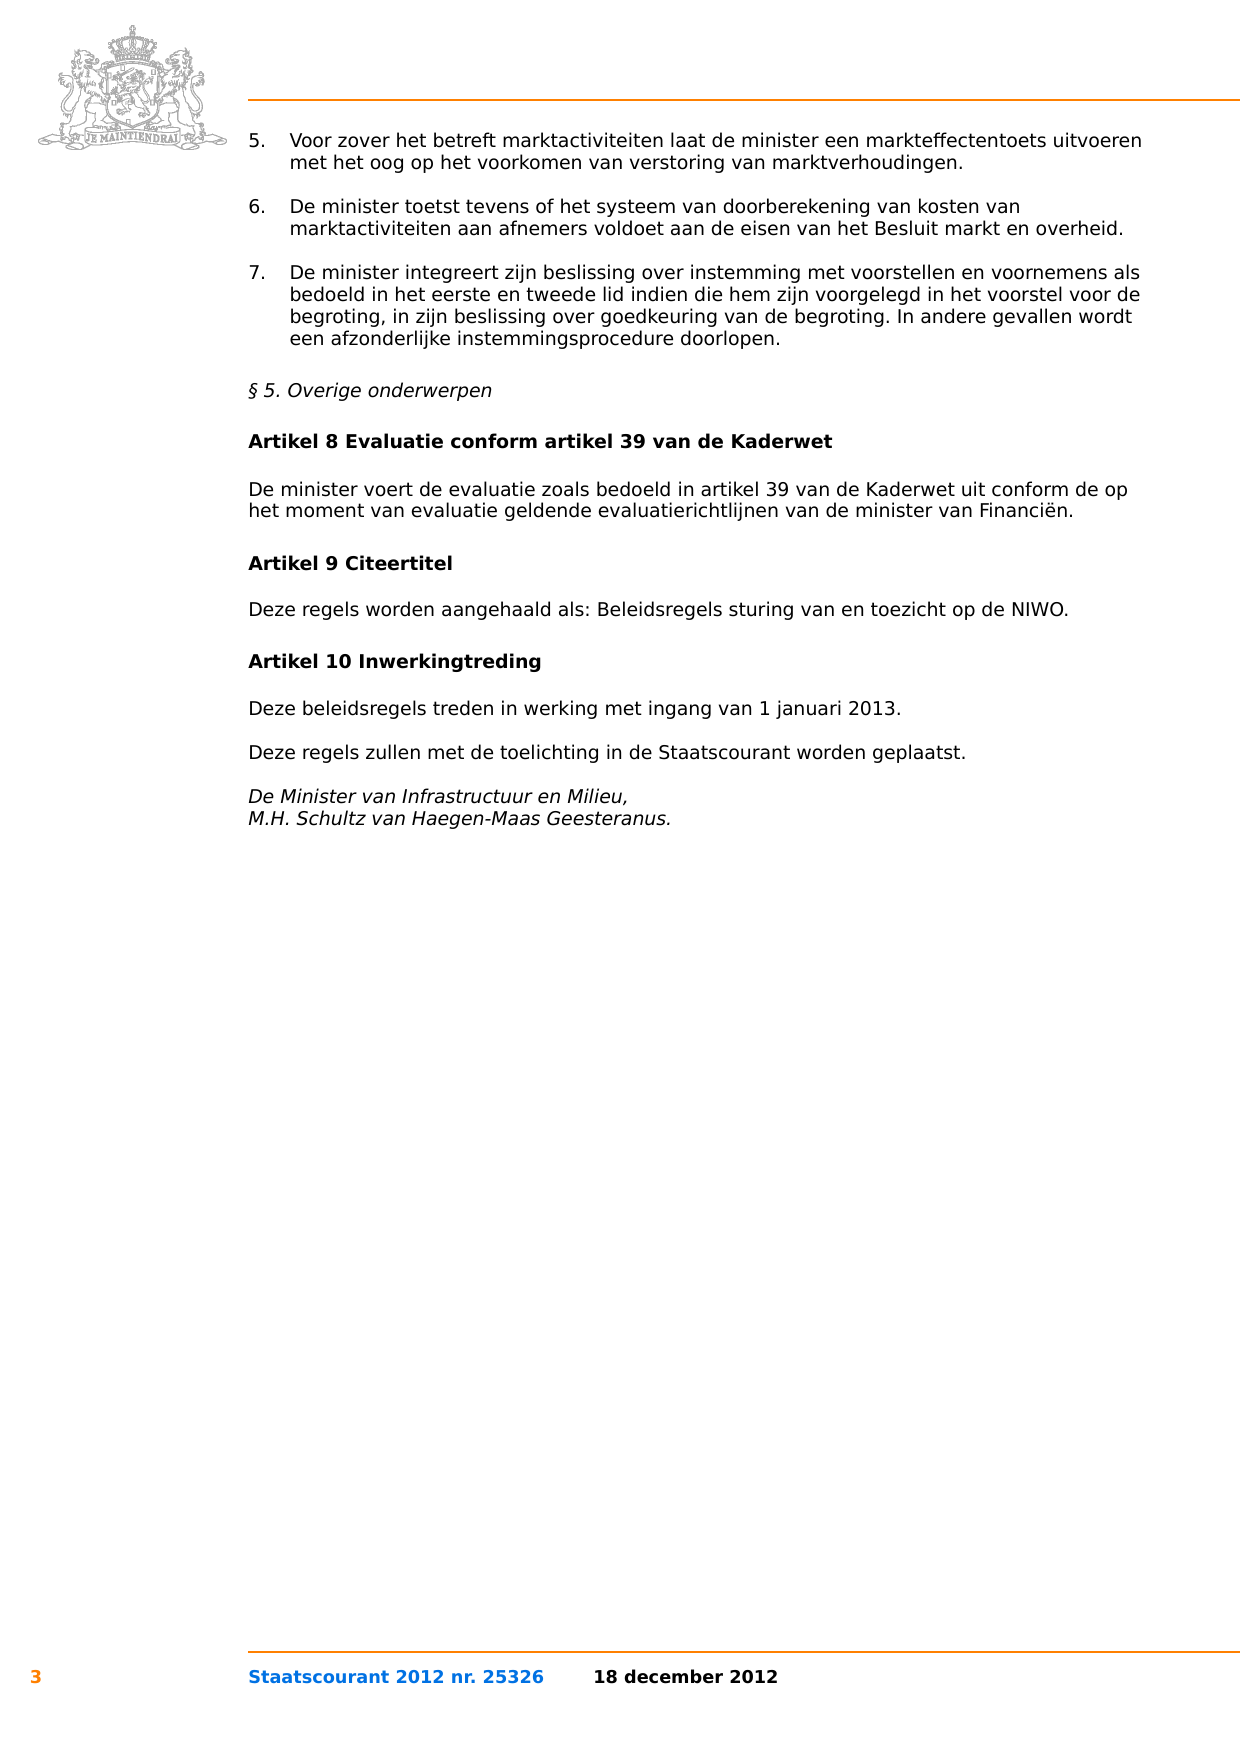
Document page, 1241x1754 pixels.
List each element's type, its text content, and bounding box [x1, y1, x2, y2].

subtitle Artikel 10 Inwerkingtreding [248, 651, 1163, 673]
subtitle Artikel 9 Citeertitel [248, 552, 1163, 574]
text De minister voert de evaluatie zoals bedoeld in artikel 39 van de Kaderwet uit conform de op het moment van evaluatie geldende evaluatierichtlijnen van de minister van Financiën. [248, 478, 1163, 522]
text Deze regels worden aangehaald als: Beleidsregels sturing van en toezicht op de NIWO. [248, 599, 1163, 621]
subtitle Artikel 8 Evaluatie conform artikel 39 van de Kaderwet [248, 431, 1163, 453]
text 5. Voor zover het betreft marktactiviteiten laat de minister een markteffectentoets uitvoeren met het oog op het voorkomen van verstoring van marktverhoudingen. [248, 130, 1163, 174]
text Deze beleidsregels treden in werking met ingang van 1 januari 2013. [248, 698, 1163, 720]
text Deze regels zullen met de toelichting in de Staatscourant worden geplaatst. [248, 742, 1163, 764]
text De Minister van Infrastructuur en Milieu, M.H. Schultz van Haegen-Maas Geesteranus. [248, 786, 1163, 830]
text 6. De minister toetst tevens of het systeem van doorberekening van kosten van marktactiviteiten aan afnemers voldoet aan de eisen van het Besluit markt en overheid. [248, 196, 1163, 240]
subtitle § 5. Overige onderwerpen [248, 379, 1163, 401]
picture [38, 25, 227, 150]
text 7. De minister integreert zijn beslissing over instemming met voorstellen en voornemens als bedoeld in het eerste en tweede lid indien die hem zijn voorgelegd in het voorstel voor de begroting, in zijn beslissing over goedkeuring van de begroting. In andere gevallen wordt een afzonderlijke instemmingsprocedure doorlopen. [248, 262, 1163, 349]
